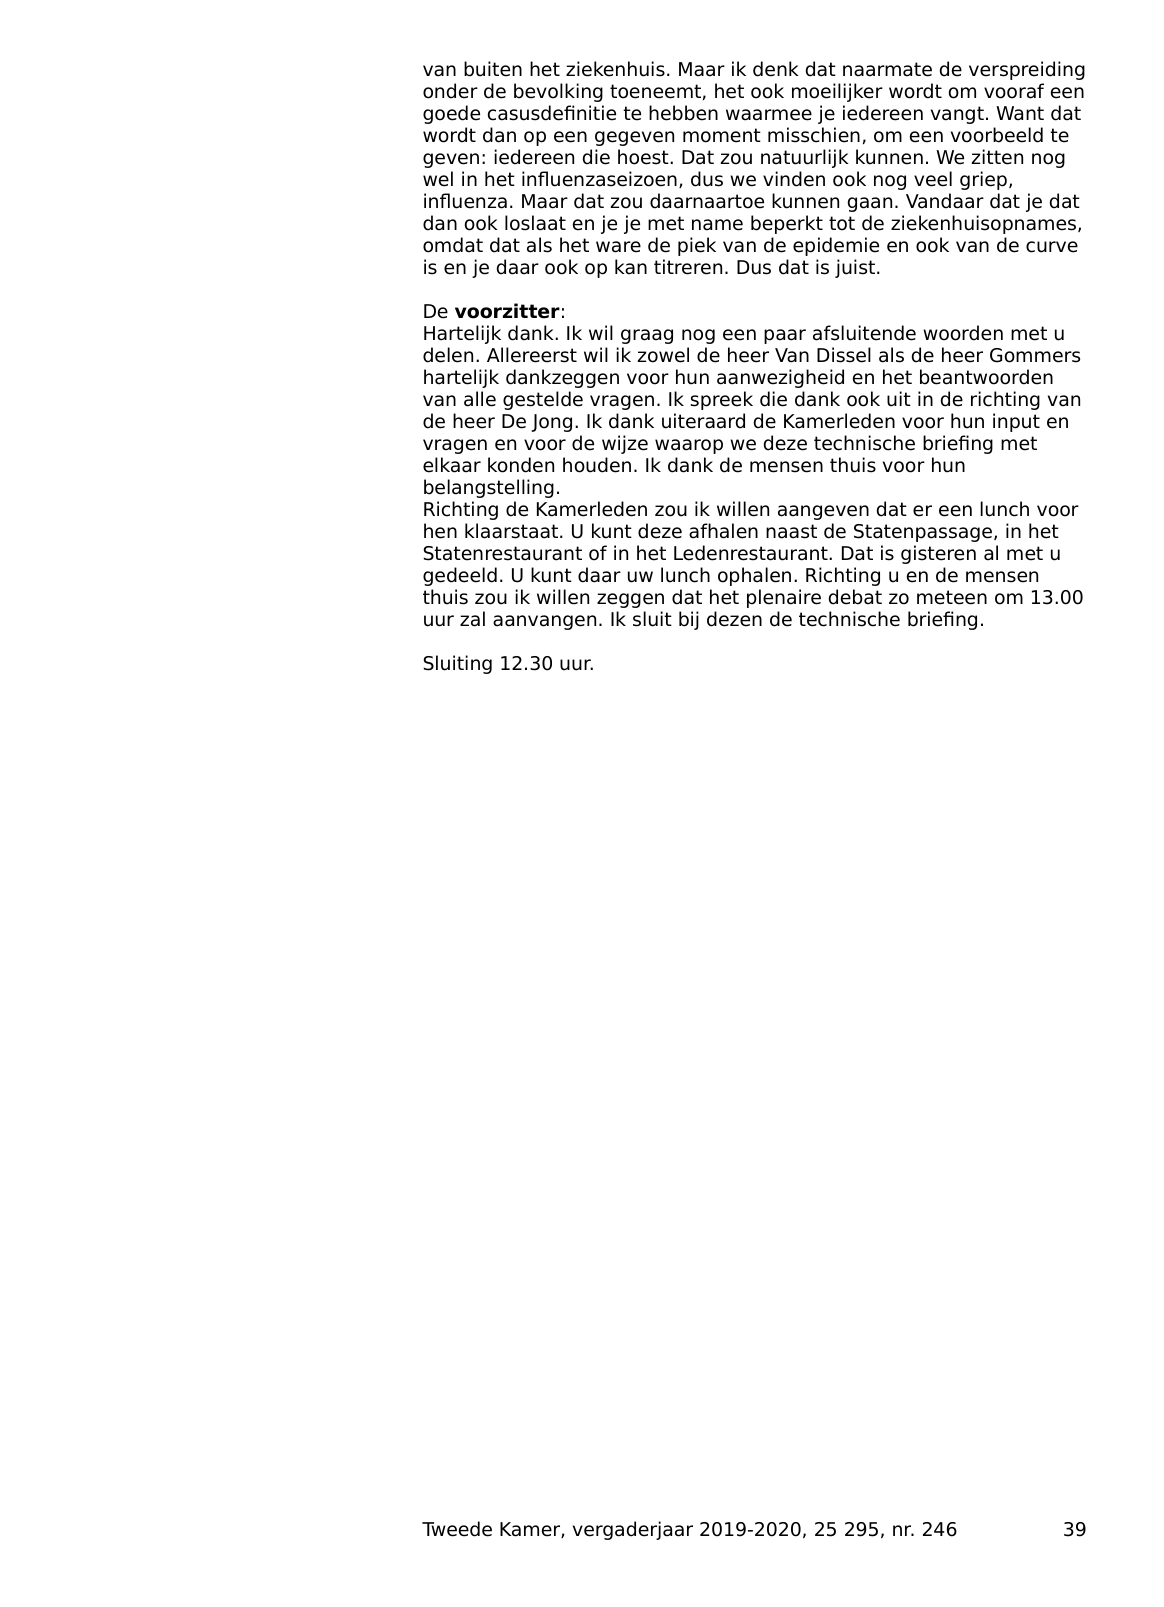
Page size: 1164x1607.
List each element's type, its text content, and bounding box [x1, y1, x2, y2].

text Hartelijk dank. Ik wil graag nog een paar afsluitende woorden met u delen. Allereerst wil ik zowel de heer Van Dissel als de heer Gommers hartelijk dankzeggen voor hun aanwezigheid en het beantwoorden van alle gestelde vragen. Ik spreek die dank ook uit in de richting van de heer De Jong. Ik dank uiteraard de Kamerleden voor hun input en vragen en voor de wijze waarop we deze technische briefing met elkaar konden houden. Ik dank de mensen thuis voor hun belangstelling. [422, 323, 1087, 499]
text Richting de Kamerleden zou ik willen aangeven dat er een lunch voor hen klaarstaat. U kunt deze afhalen naast de Statenpassage, in het Statenrestaurant of in het Ledenrestaurant. Dat is gisteren al met u gedeeld. U kunt daar uw lunch ophalen. Richting u en de mensen thuis zou ik willen zeggen dat het plenaire debat zo meteen om 13.00 uur zal aanvangen. Ik sluit bij dezen de technische briefing. [422, 499, 1087, 631]
text De voorzitter: [422, 301, 1087, 323]
text Sluiting 12.30 uur. [422, 653, 1087, 675]
text van buiten het ziekenhuis. Maar ik denk dat naarmate de verspreiding onder de bevolking toeneemt, het ook moeilijker wordt om vooraf een goede casusdefinitie te hebben waarmee je iedereen vangt. Want dat wordt dan op een gegeven moment misschien, om een voorbeeld te geven: iedereen die hoest. Dat zou natuurlijk kunnen. We zitten nog wel in het influenzaseizoen, dus we vinden ook nog veel griep, influenza. Maar dat zou daarnaartoe kunnen gaan. Vandaar dat je dat dan ook loslaat en je je met name beperkt tot de ziekenhuisopnames, omdat dat als het ware de piek van de epidemie en ook van de curve is en je daar ook op kan titreren. Dus dat is juist. [422, 59, 1087, 279]
